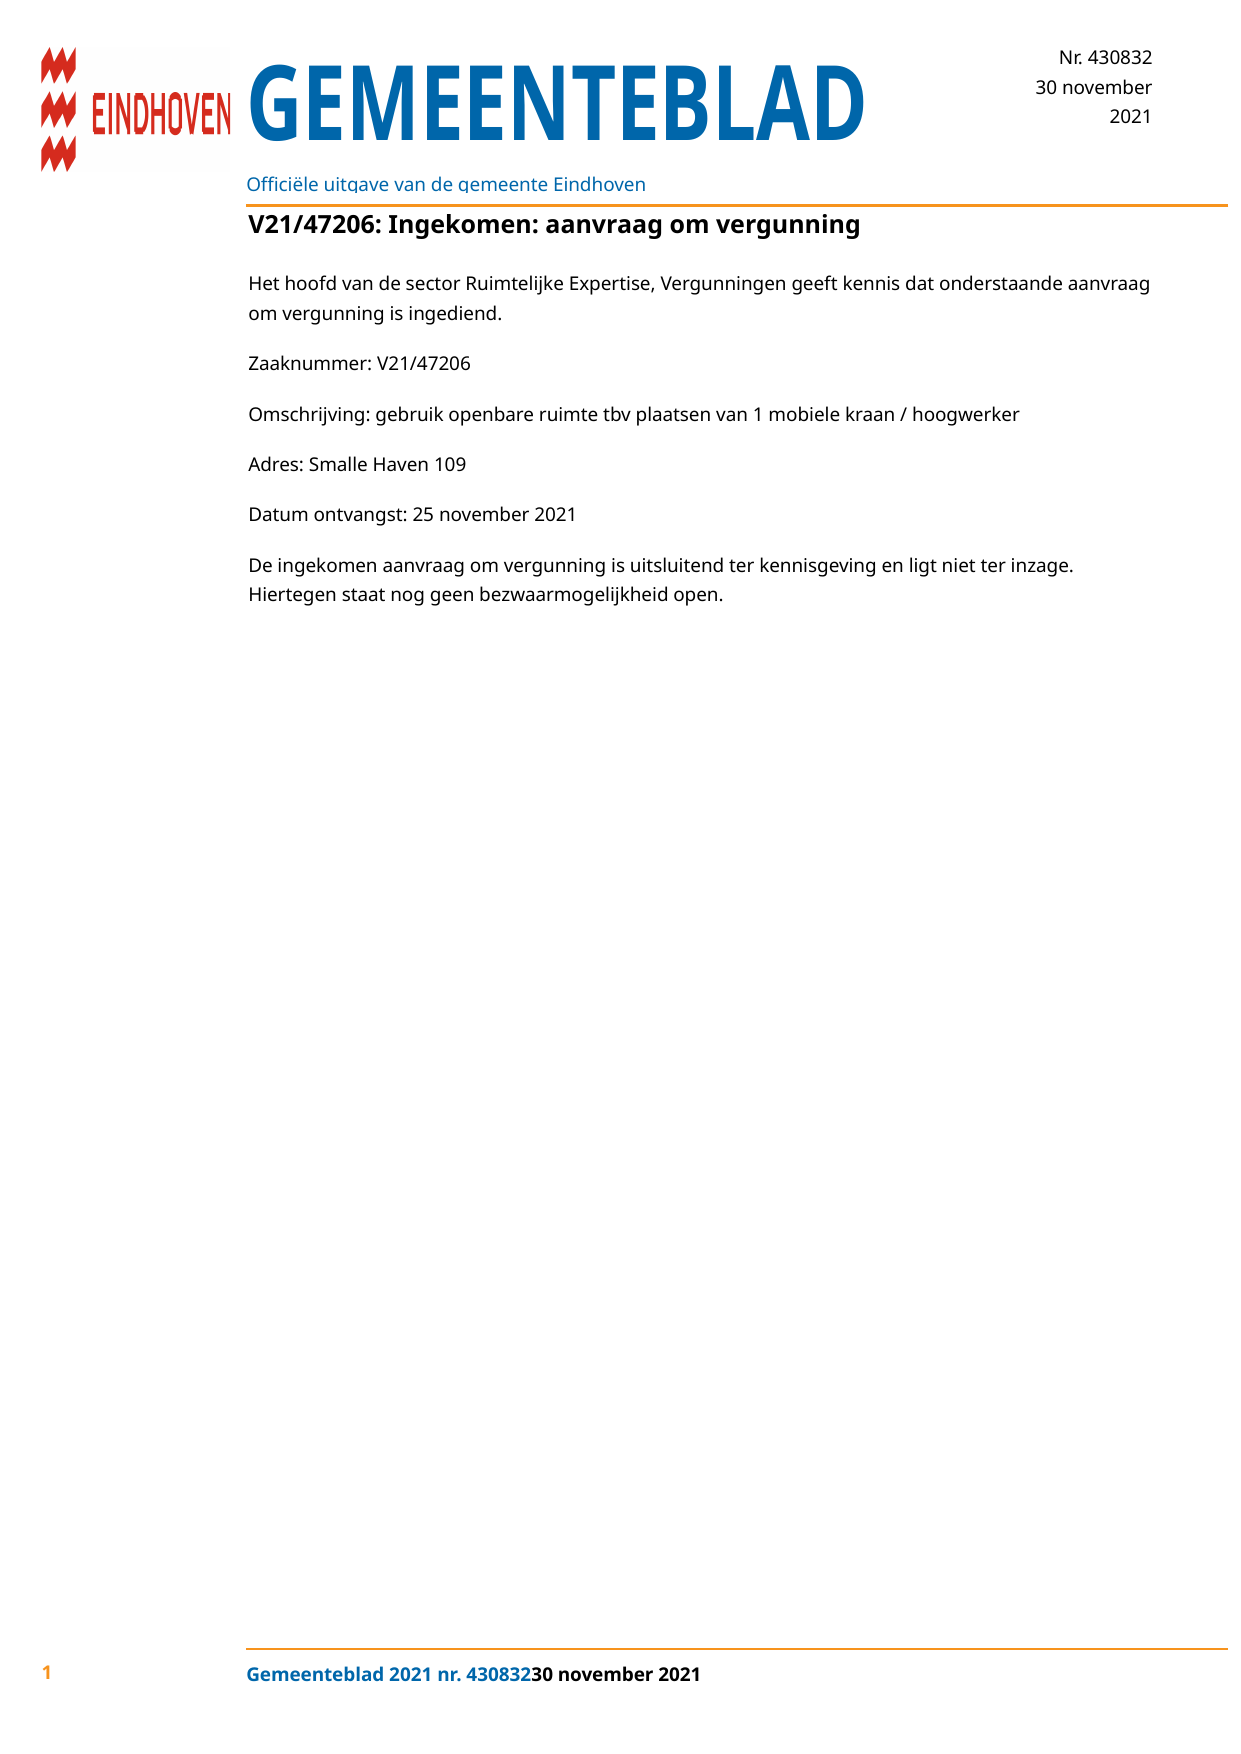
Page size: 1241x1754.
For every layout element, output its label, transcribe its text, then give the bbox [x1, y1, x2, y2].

text V21/47206: Ingekomen: aanvraag om vergunning [248, 207, 1152, 241]
text Omschrijving: gebruik openbare ruimte tbv plaatsen van 1 mobiele kraan / hoogwerker [248, 401, 1152, 426]
text De ingekomen aanvraag om vergunning is uitsluitend ter kennisgeving en ligt niet ter inzage. Hiertegen staat nog geen bezwaarmogelijkheid open. [248, 552, 1152, 607]
text Datum ontvangst: 25 november 2021 [248, 502, 1152, 527]
picture [41, 47, 231, 172]
text Zaaknummer: V21/47206 [248, 350, 1152, 376]
text Het hoofd van de sector Ruimtelijke Expertise, Vergunningen geeft kennis dat onderstaande aanvraag om vergunning is ingediend. [248, 270, 1152, 326]
text Adres: Smalle Haven 109 [248, 451, 1152, 477]
